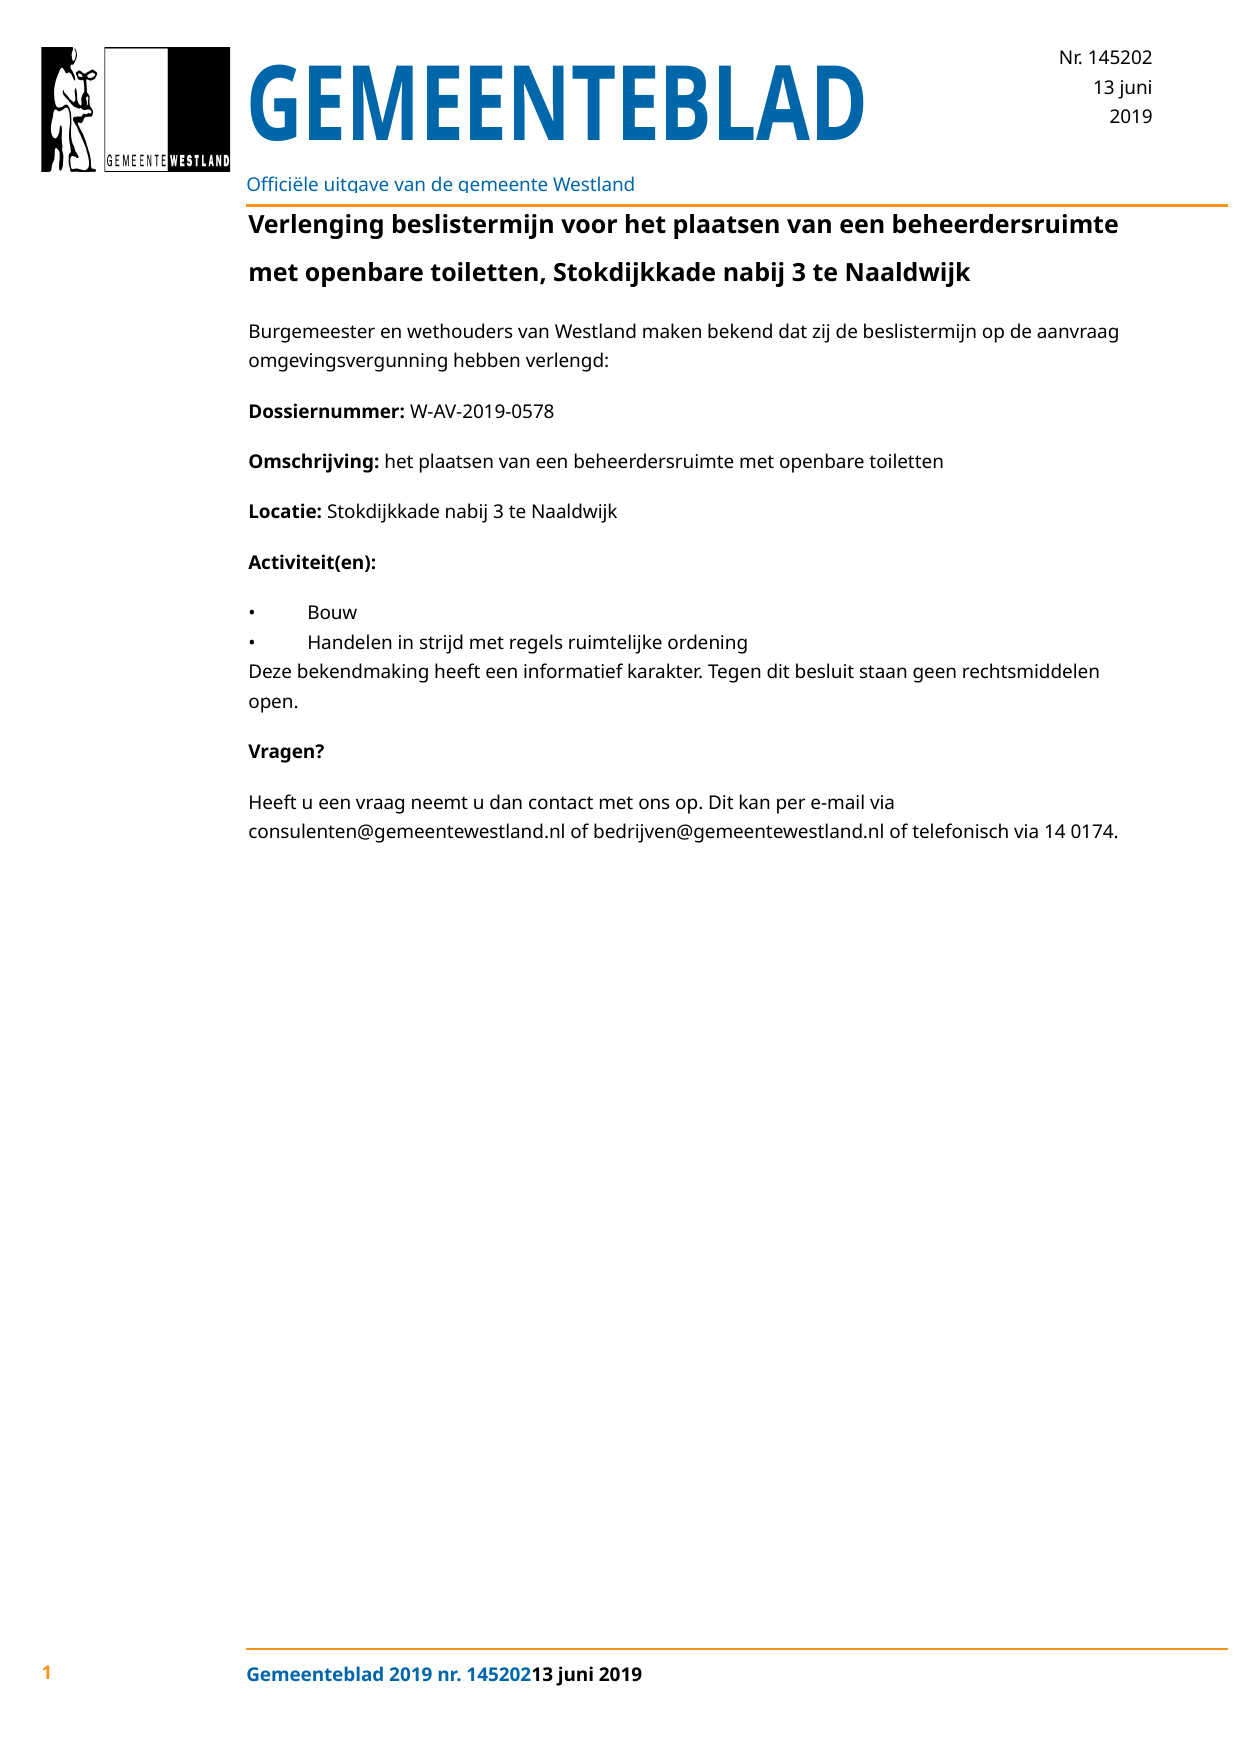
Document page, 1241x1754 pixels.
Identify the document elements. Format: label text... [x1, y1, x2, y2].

text Omschrijving: het plaatsen van een beheerdersruimte met openbare toiletten [248, 448, 1152, 474]
text Deze bekendmaking heeft een informatief karakter. Tegen dit besluit staan geen rechtsmiddelen open. [248, 659, 1152, 714]
list Handelen in strijd met regels ruimtelijke ordening [248, 629, 1152, 655]
text Locatie: Stokdijkkade nabij 3 te Naaldwijk [248, 499, 1152, 524]
picture [41, 47, 231, 172]
list Bouw [248, 599, 1152, 625]
text Vragen? [248, 739, 1152, 764]
text Dossiernummer: W-AV-2019-0578 [248, 398, 1152, 424]
text Activiteit(en): [248, 549, 1152, 575]
text Heeft u een vraag neemt u dan contact met ons op. Dit kan per e-mail via consulenten@gemeentewestland.nl of bedrijven@gemeentewestland.nl of telefonisch via 14 0174. [248, 789, 1152, 844]
text Burgemeester en wethouders van Westland maken bekend dat zij de beslistermijn op de aanvraag omgevingsvergunning hebben verlengd: [248, 318, 1152, 373]
text Verlenging beslistermijn voor het plaatsen van een beheerdersruimte met openbare toiletten, Stokdijkkade nabij 3 te Naaldwijk [248, 207, 1152, 288]
